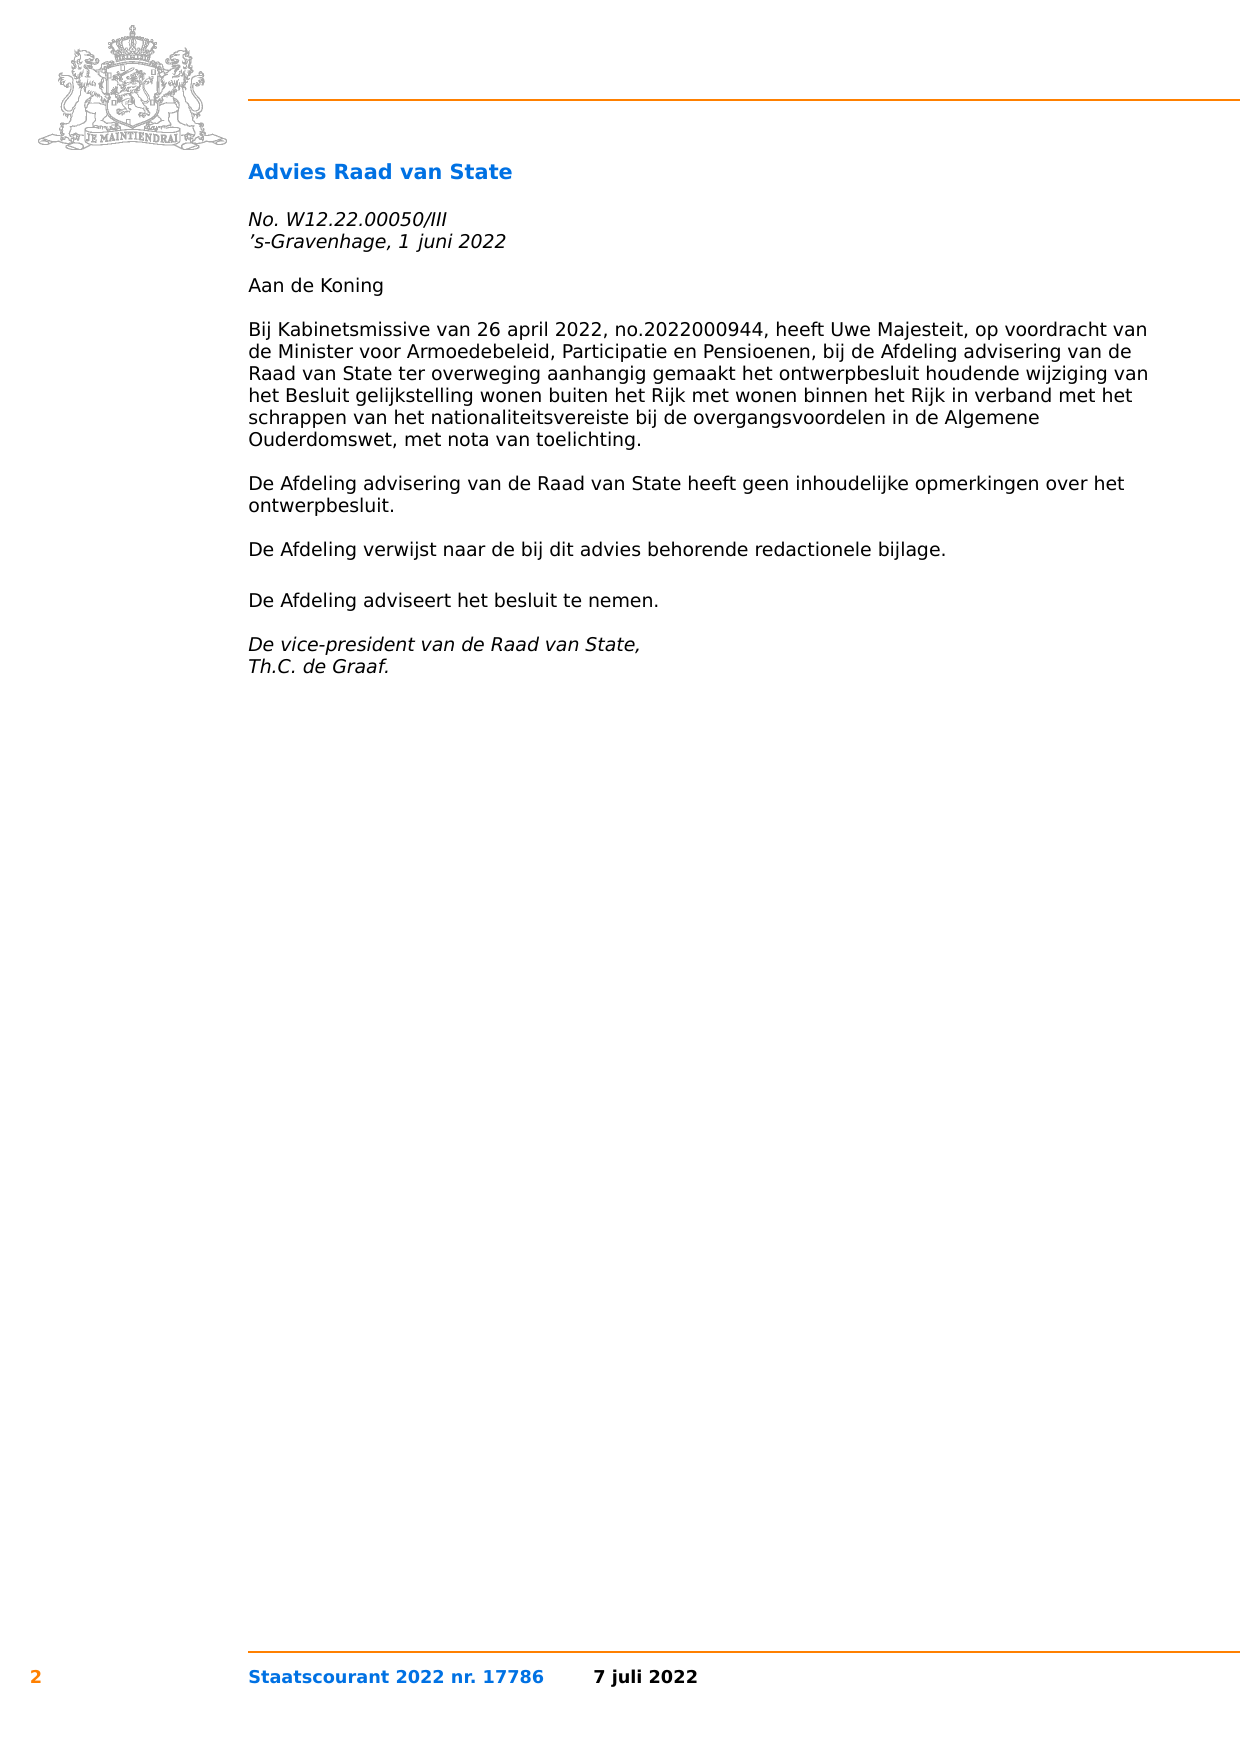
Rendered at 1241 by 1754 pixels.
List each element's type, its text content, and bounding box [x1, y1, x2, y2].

text Bij Kabinetsmissive van 26 april 2022, no.2022000944, heeft Uwe Majesteit, op voordracht van de Minister voor Armoedebeleid, Participatie en Pensioenen, bij de Afdeling advisering van de Raad van State ter overweging aanhangig gemaakt het ontwerpbesluit houdende wijziging van het Besluit gelijkstelling wonen buiten het Rijk met wonen binnen het Rijk in verband met het schrappen van het nationaliteitsvereiste bij de overgangsvoordelen in de Algemene Ouderdomswet, met nota van toelichting. [248, 319, 1163, 451]
text De Afdeling adviseert het besluit te nemen. [248, 590, 1163, 612]
text Aan de Koning [248, 275, 1163, 297]
picture [38, 25, 227, 150]
text De Afdeling advisering van de Raad van State heeft geen inhoudelijke opmerkingen over het ontwerpbesluit. [248, 473, 1163, 517]
text De Afdeling verwijst naar de bij dit advies behorende redactionele bijlage. [248, 538, 1163, 560]
text ’s-Gravenhage, 1 juni 2022 [248, 231, 1163, 253]
text De vice-president van de Raad van State, Th.C. de Graaf. [248, 634, 1163, 678]
subtitle Advies Raad van State [248, 160, 1163, 184]
text No. W12.22.00050/III [248, 209, 1163, 231]
